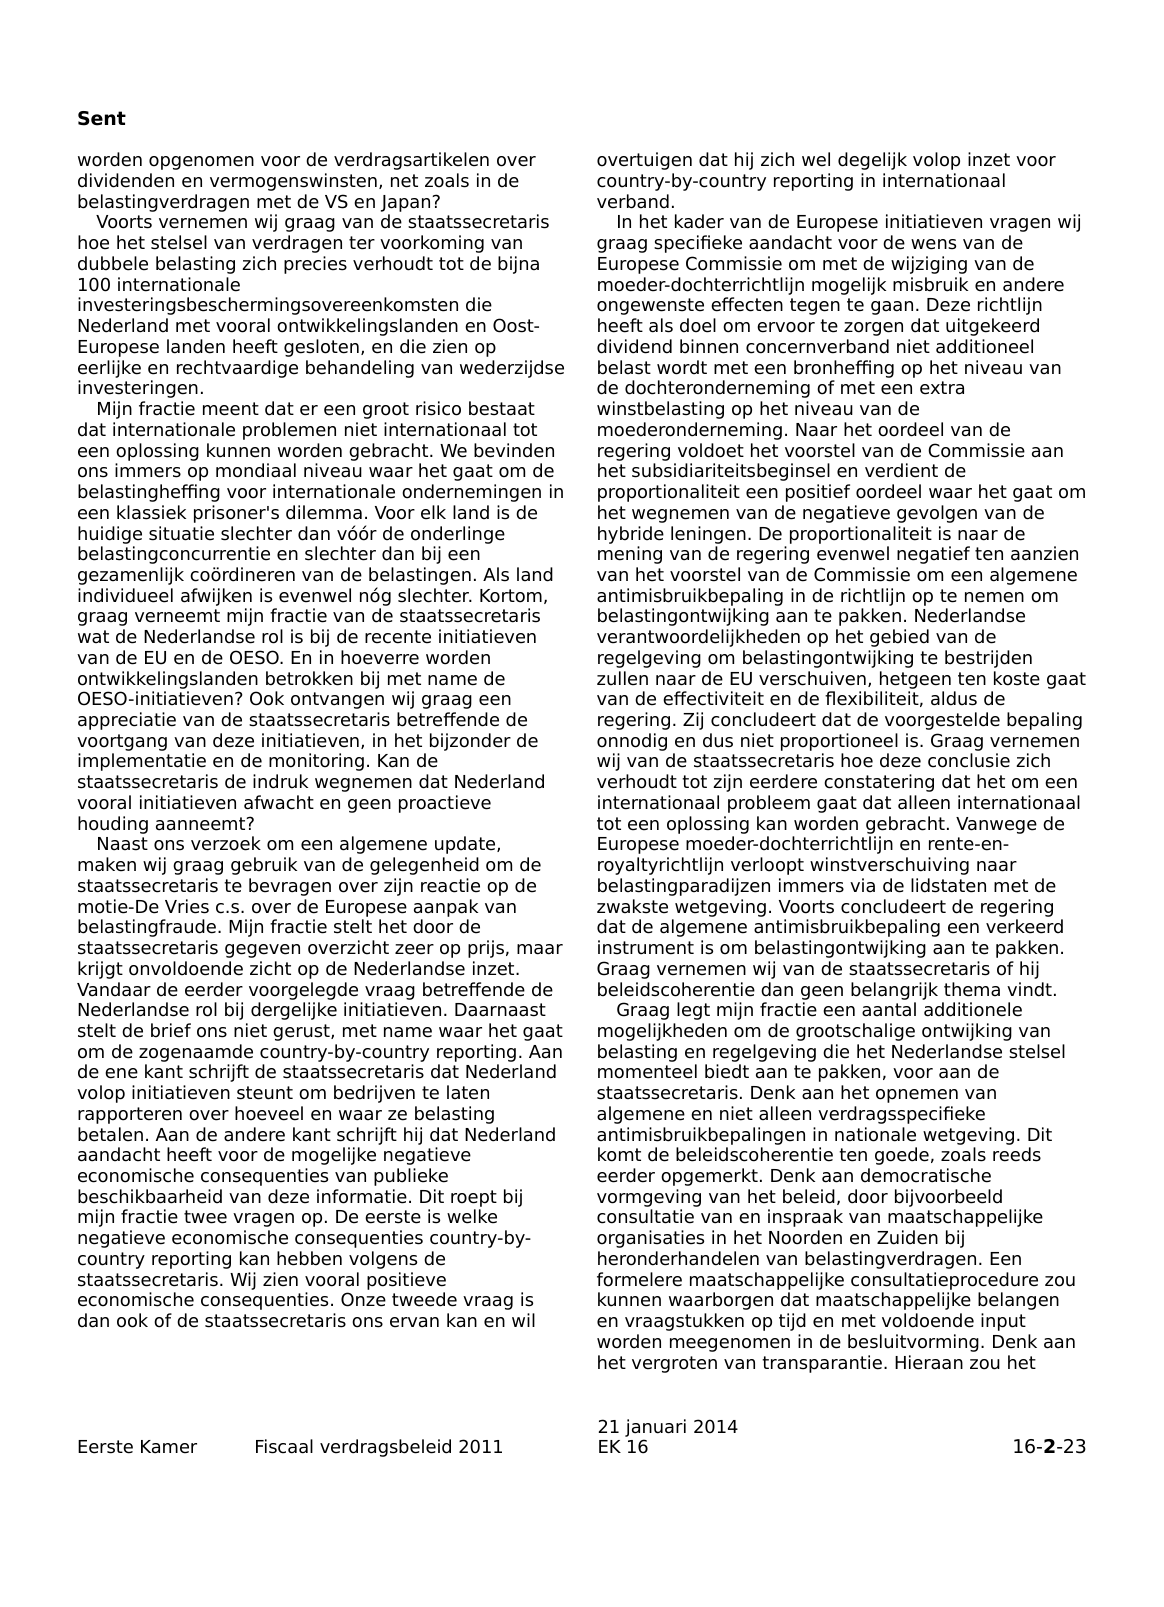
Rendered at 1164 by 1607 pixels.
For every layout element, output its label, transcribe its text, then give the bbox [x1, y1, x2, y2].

text Graag legt mijn fractie een aantal additionele mogelijkheden om de grootschalige ontwijking van belasting en regelgeving die het Nederlandse stelsel momenteel biedt aan te pakken, voor aan de staatssecretaris. Denk aan het opnemen van algemene en niet alleen verdragsspecifieke antimisbruikbepalingen in nationale wetgeving. Dit komt de beleidscoherentie ten goede, zoals reeds eerder opgemerkt. Denk aan democratische vormgeving van het beleid, door bijvoorbeeld consultatie van en inspraak van maatschappelijke organisaties in het Noorden en Zuiden bij heronderhandelen van belastingverdragen. Een formelere maatschappelijke consultatieprocedure zou kunnen waarborgen dat maatschappelijke belangen en vraagstukken op tijd en met voldoende input worden meegenomen in de besluitvorming. Denk aan het vergroten van transparantie. Hieraan zou het [596, 1000, 1087, 1373]
text Voorts vernemen wij graag van de staatssecretaris hoe het stelsel van verdragen ter voorkoming van dubbele belasting zich precies verhoudt tot de bijna 100 internationale investeringsbeschermingsovereenkomsten die Nederland met vooral ontwikkelingslanden en Oost-Europese landen heeft gesloten, en die zien op eerlijke en rechtvaardige behandeling van wederzijdse investeringen. [77, 212, 567, 399]
text Naast ons verzoek om een algemene update, maken wij graag gebruik van de gelegenheid om de staatssecretaris te bevragen over zijn reactie op de motie-De Vries c.s. over de Europese aanpak van belastingfraude. Mijn fractie stelt het door de staatssecretaris gegeven overzicht zeer op prijs, maar krijgt onvoldoende zicht op de Nederlandse inzet. Vandaar de eerder voorgelegde vraag betreffende de Nederlandse rol bij dergelijke initiatieven. Daarnaast stelt de brief ons niet gerust, met name waar het gaat om de zogenaamde country-by-country reporting. Aan de ene kant schrijft de staatssecretaris dat Nederland volop initiatieven steunt om bedrijven te laten rapporteren over hoeveel en waar ze belasting betalen. Aan de andere kant schrijft hij dat Nederland aandacht heeft voor de mogelijke negatieve economische consequenties van publieke beschikbaarheid van deze informatie. Dit roept bij mijn fractie twee vragen op. De eerste is welke negatieve economische consequenties country-by-country reporting kan hebben volgens de staatssecretaris. Wij zien vooral positieve economische consequenties. Onze tweede vraag is dan ook of de staatssecretaris ons ervan kan en wil [77, 834, 567, 1332]
text overtuigen dat hij zich wel degelijk volop inzet voor country-by-country reporting in internationaal verband. [596, 150, 1087, 212]
text Mijn fractie meent dat er een groot risico bestaat dat internationale problemen niet internationaal tot een oplossing kunnen worden gebracht. We bevinden ons immers op mondiaal niveau waar het gaat om de belastingheffing voor internationale ondernemingen in een klassiek prisoner's dilemma. Voor elk land is de huidige situatie slechter dan vóór de onderlinge belastingconcurrentie en slechter dan bij een gezamenlijk coördineren van de belastingen. Als land individueel afwijken is evenwel nóg slechter. Kortom, graag verneemt mijn fractie van de staatssecretaris wat de Nederlandse rol is bij de recente initiatieven van de EU en de OESO. En in hoeverre worden ontwikkelingslanden betrokken bij met name de OESO-initiatieven? Ook ontvangen wij graag een appreciatie van de staatssecretaris betreffende de voortgang van deze initiatieven, in het bijzonder de implementatie en de monitoring. Kan de staatssecretaris de indruk wegnemen dat Nederland vooral initiatieven afwacht en geen proactieve houding aanneemt? [77, 399, 567, 834]
text In het kader van de Europese initiatieven vragen wij graag specifieke aandacht voor de wens van de Europese Commissie om met de wijziging van de moeder-dochterrichtlijn mogelijk misbruik en andere ongewenste effecten tegen te gaan. Deze richtlijn heeft als doel om ervoor te zorgen dat uitgekeerd dividend binnen concernverband niet additioneel belast wordt met een bronheffing op het niveau van de dochteronderneming of met een extra winstbelasting op het niveau van de moederonderneming. Naar het oordeel van de regering voldoet het voorstel van de Commissie aan het subsidiariteitsbeginsel en verdient de proportionaliteit een positief oordeel waar het gaat om het wegnemen van de negatieve gevolgen van de hybride leningen. De proportionaliteit is naar de mening van de regering evenwel negatief ten aanzien van het voorstel van de Commissie om een algemene antimisbruikbepaling in de richtlijn op te nemen om belastingontwijking aan te pakken. Nederlandse verantwoordelijkheden op het gebied van de regelgeving om belastingontwijking te bestrijden zullen naar de EU verschuiven, hetgeen ten koste gaat van de effectiviteit en de flexibiliteit, aldus de regering. Zij concludeert dat de voorgestelde bepaling onnodig en dus niet proportioneel is. Graag vernemen wij van de staatssecretaris hoe deze conclusie zich verhoudt tot zijn eerdere constatering dat het om een internationaal probleem gaat dat alleen internationaal tot een oplossing kan worden gebracht. Vanwege de Europese moeder-dochterrichtlijn en rente-en-royaltyrichtlijn verloopt winstverschuiving naar belastingparadijzen immers via de lidstaten met de zwakste wetgeving. Voorts concludeert de regering dat de algemene antimisbruikbepaling een verkeerd instrument is om belastingontwijking aan te pakken. Graag vernemen wij van de staatssecretaris of hij beleidscoherentie dan geen belangrijk thema vindt. [596, 212, 1087, 1000]
text worden opgenomen voor de verdragsartikelen over dividenden en vermogenswinsten, net zoals in de belastingverdragen met de VS en Japan? [77, 150, 567, 212]
